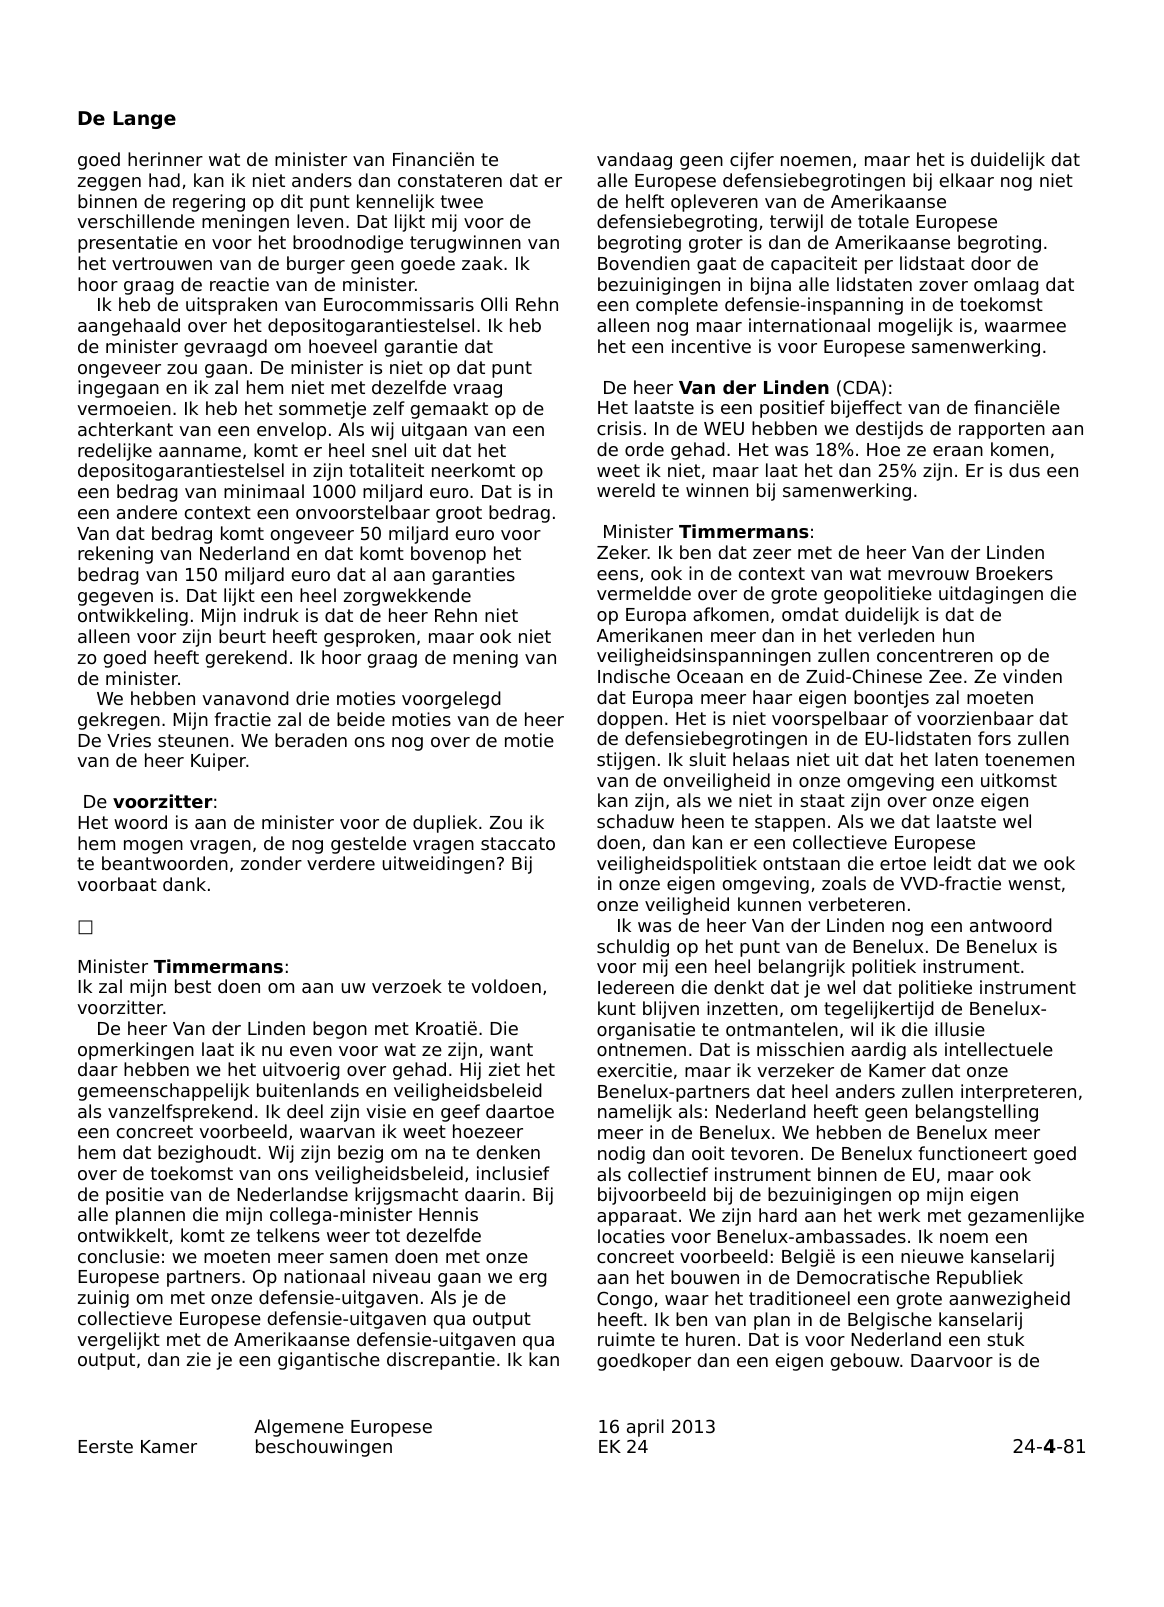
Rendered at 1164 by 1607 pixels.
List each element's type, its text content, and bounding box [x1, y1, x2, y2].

text Het laatste is een positief bijeffect van de financiële crisis. In de WEU hebben we destijds de rapporten aan de orde gehad. Het was 18%. Hoe ze eraan komen, weet ik niet, maar laat het dan 25% zijn. Er is dus een wereld te winnen bij samenwerking. [596, 398, 1087, 502]
text Ik heb de uitspraken van Eurocommissaris Olli Rehn aangehaald over het depositogarantiestelsel. Ik heb de minister gevraagd om hoeveel garantie dat ongeveer zou gaan. De minister is niet op dat punt ingegaan en ik zal hem niet met dezelfde vraag vermoeien. Ik heb het sommetje zelf gemaakt op de achterkant van een envelop. Als wij uitgaan van een redelijke aanname, komt er heel snel uit dat het depositogarantiestelsel in zijn totaliteit neerkomt op een bedrag van minimaal 1000 miljard euro. Dat is in een andere context een onvoorstelbaar groot bedrag. Van dat bedrag komt ongeveer 50 miljard euro voor rekening van Nederland en dat komt bovenop het bedrag van 150 miljard euro dat al aan garanties gegeven is. Dat lijkt een heel zorgwekkende ontwikkeling. Mijn indruk is dat de heer Rehn niet alleen voor zijn beurt heeft gesproken, maar ook niet zo goed heeft gerekend. Ik hoor graag de mening van de minister. [77, 295, 567, 689]
text Ik was de heer Van der Linden nog een antwoord schuldig op het punt van de Benelux. De Benelux is voor mij een heel belangrijk politiek instrument. Iedereen die denkt dat je wel dat politieke instrument kunt blijven inzetten, om tegelijkertijd de Benelux-organisatie te ontmantelen, wil ik die illusie ontnemen. Dat is misschien aardig als intellectuele exercitie, maar ik verzeker de Kamer dat onze Benelux-partners dat heel anders zullen interpreteren, namelijk als: Nederland heeft geen belangstelling meer in de Benelux. We hebben de Benelux meer nodig dan ooit tevoren. De Benelux functioneert goed als collectief instrument binnen de EU, maar ook bijvoorbeeld bij de bezuinigingen op mijn eigen apparaat. We zijn hard aan het werk met gezamenlijke locaties voor Benelux-ambassades. Ik noem een concreet voorbeeld: België is een nieuwe kanselarij aan het bouwen in de Democratische Republiek Congo, waar het traditioneel een grote aanwezigheid heeft. Ik ben van plan in de Belgische kanselarij ruimte te huren. Dat is voor Nederland een stuk goedkoper dan een eigen gebouw. Daarvoor is de [596, 916, 1087, 1372]
text De heer Van der Linden begon met Kroatië. Die opmerkingen laat ik nu even voor wat ze zijn, want daar hebben we het uitvoerig over gehad. Hij ziet het gemeenschappelijk buitenlands en veiligheidsbeleid als vanzelfsprekend. Ik deel zijn visie en geef daartoe een concreet voorbeeld, waarvan ik weet hoezeer hem dat bezighoudt. Wij zijn bezig om na te denken over de toekomst van ons veiligheidsbeleid, inclusief de positie van de Nederlandse krijgsmacht daarin. Bij alle plannen die mijn collega-minister Hennis ontwikkelt, komt ze telkens weer tot dezelfde conclusie: we moeten meer samen doen met onze Europese partners. Op nationaal niveau gaan we erg zuinig om met onze defensie-uitgaven. Als je de collectieve Europese defensie-uitgaven qua output vergelijkt met de Amerikaanse defensie-uitgaven qua output, dan zie je een gigantische discrepantie. Ik kan [77, 1019, 567, 1371]
text vandaag geen cijfer noemen, maar het is duidelijk dat alle Europese defensiebegrotingen bij elkaar nog niet de helft opleveren van de Amerikaanse defensiebegroting, terwijl de totale Europese begroting groter is dan de Amerikaanse begroting. Bovendien gaat de capaciteit per lidstaat door de bezuinigingen in bijna alle lidstaten zover omlaag dat een complete defensie-inspanning in de toekomst alleen nog maar internationaal mogelijk is, waarmee het een incentive is voor Europese samenwerking. [596, 150, 1087, 357]
text Ik zal mijn best doen om aan uw verzoek te voldoen, voorzitter. [77, 977, 567, 1019]
text goed herinner wat de minister van Financiën te zeggen had, kan ik niet anders dan constateren dat er binnen de regering op dit punt kennelijk twee verschillende meningen leven. Dat lijkt mij voor de presentatie en voor het broodnodige terugwinnen van het vertrouwen van de burger geen goede zaak. Ik hoor graag de reactie van de minister. [77, 150, 567, 295]
text Zeker. Ik ben dat zeer met de heer Van der Linden eens, ook in de context van wat mevrouw Broekers vermeldde over de grote geopolitieke uitdagingen die op Europa afkomen, omdat duidelijk is dat de Amerikanen meer dan in het verleden hun veiligheidsinspanningen zullen concentreren op de Indische Oceaan en de Zuid-Chinese Zee. Ze vinden dat Europa meer haar eigen boontjes zal moeten doppen. Het is niet voorspelbaar of voorzienbaar dat de defensiebegrotingen in de EU-lidstaten fors zullen stijgen. Ik sluit helaas niet uit dat het laten toenemen van de onveiligheid in onze omgeving een uitkomst kan zijn, als we niet in staat zijn over onze eigen schaduw heen te stappen. Als we dat laatste wel doen, dan kan er een collectieve Europese veiligheidspolitiek ontstaan die ertoe leidt dat we ook in onze eigen omgeving, zoals de VVD-fractie wenst, onze veiligheid kunnen verbeteren. [596, 543, 1087, 916]
text □ [77, 916, 567, 936]
text De voorzitter: [77, 792, 567, 813]
text De heer Van der Linden (CDA): [596, 377, 1087, 398]
text Minister Timmermans: [77, 956, 567, 977]
text Het woord is aan de minister voor de dupliek. Zou ik hem mogen vragen, de nog gestelde vragen staccato te beantwoorden, zonder verdere uitweidingen? Bij voorbaat dank. [77, 813, 567, 896]
text Minister Timmermans: [596, 522, 1087, 543]
text We hebben vanavond drie moties voorgelegd gekregen. Mijn fractie zal de beide moties van de heer De Vries steunen. We beraden ons nog over de motie van de heer Kuiper. [77, 689, 567, 772]
